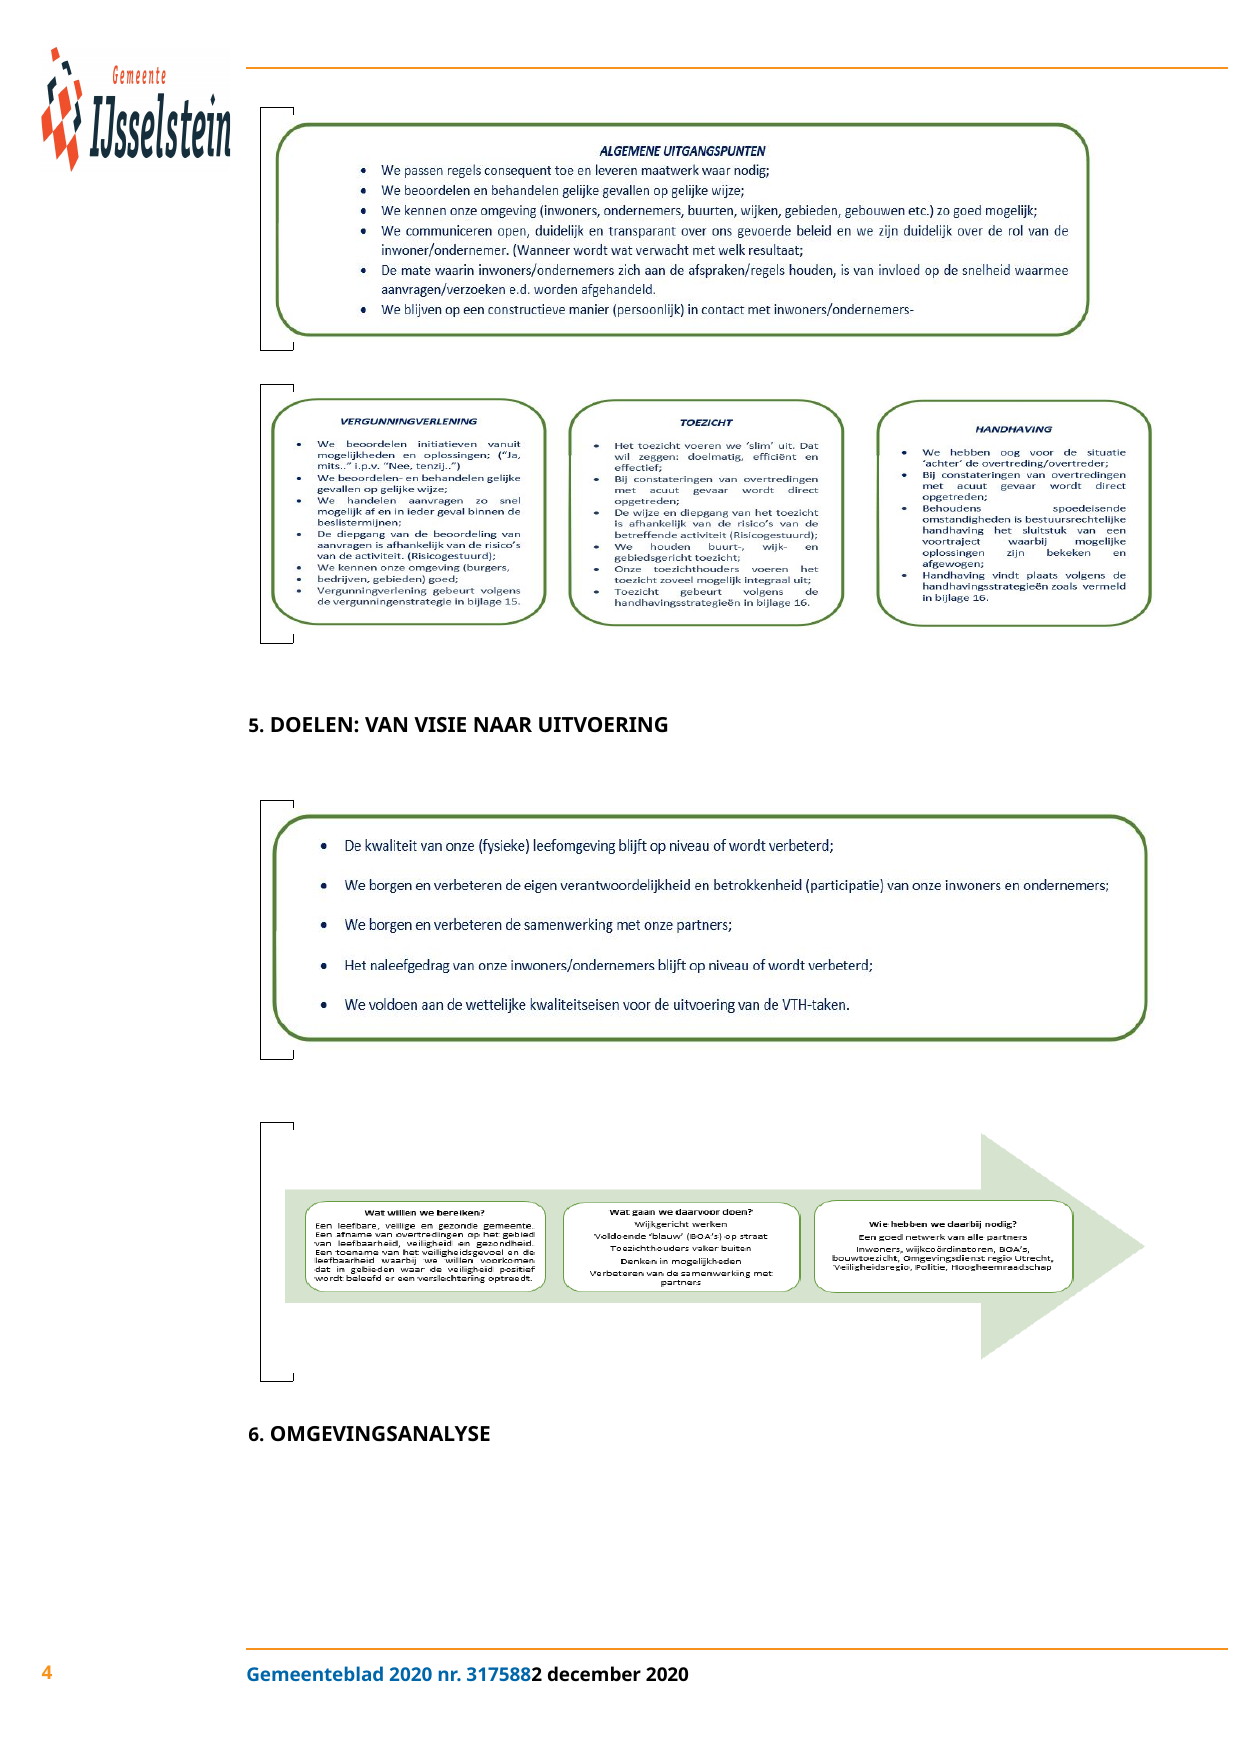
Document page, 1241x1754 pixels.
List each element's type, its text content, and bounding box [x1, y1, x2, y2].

text 5. DOELEN: VAN VISIE NAAR UITVOERING [248, 710, 1152, 738]
picture [268, 808, 1155, 1050]
text 6. OMGEVINGSANALYSE [248, 1419, 1152, 1447]
picture [268, 115, 1096, 342]
picture [41, 47, 231, 172]
picture [268, 392, 1155, 634]
picture [268, 1130, 1155, 1373]
